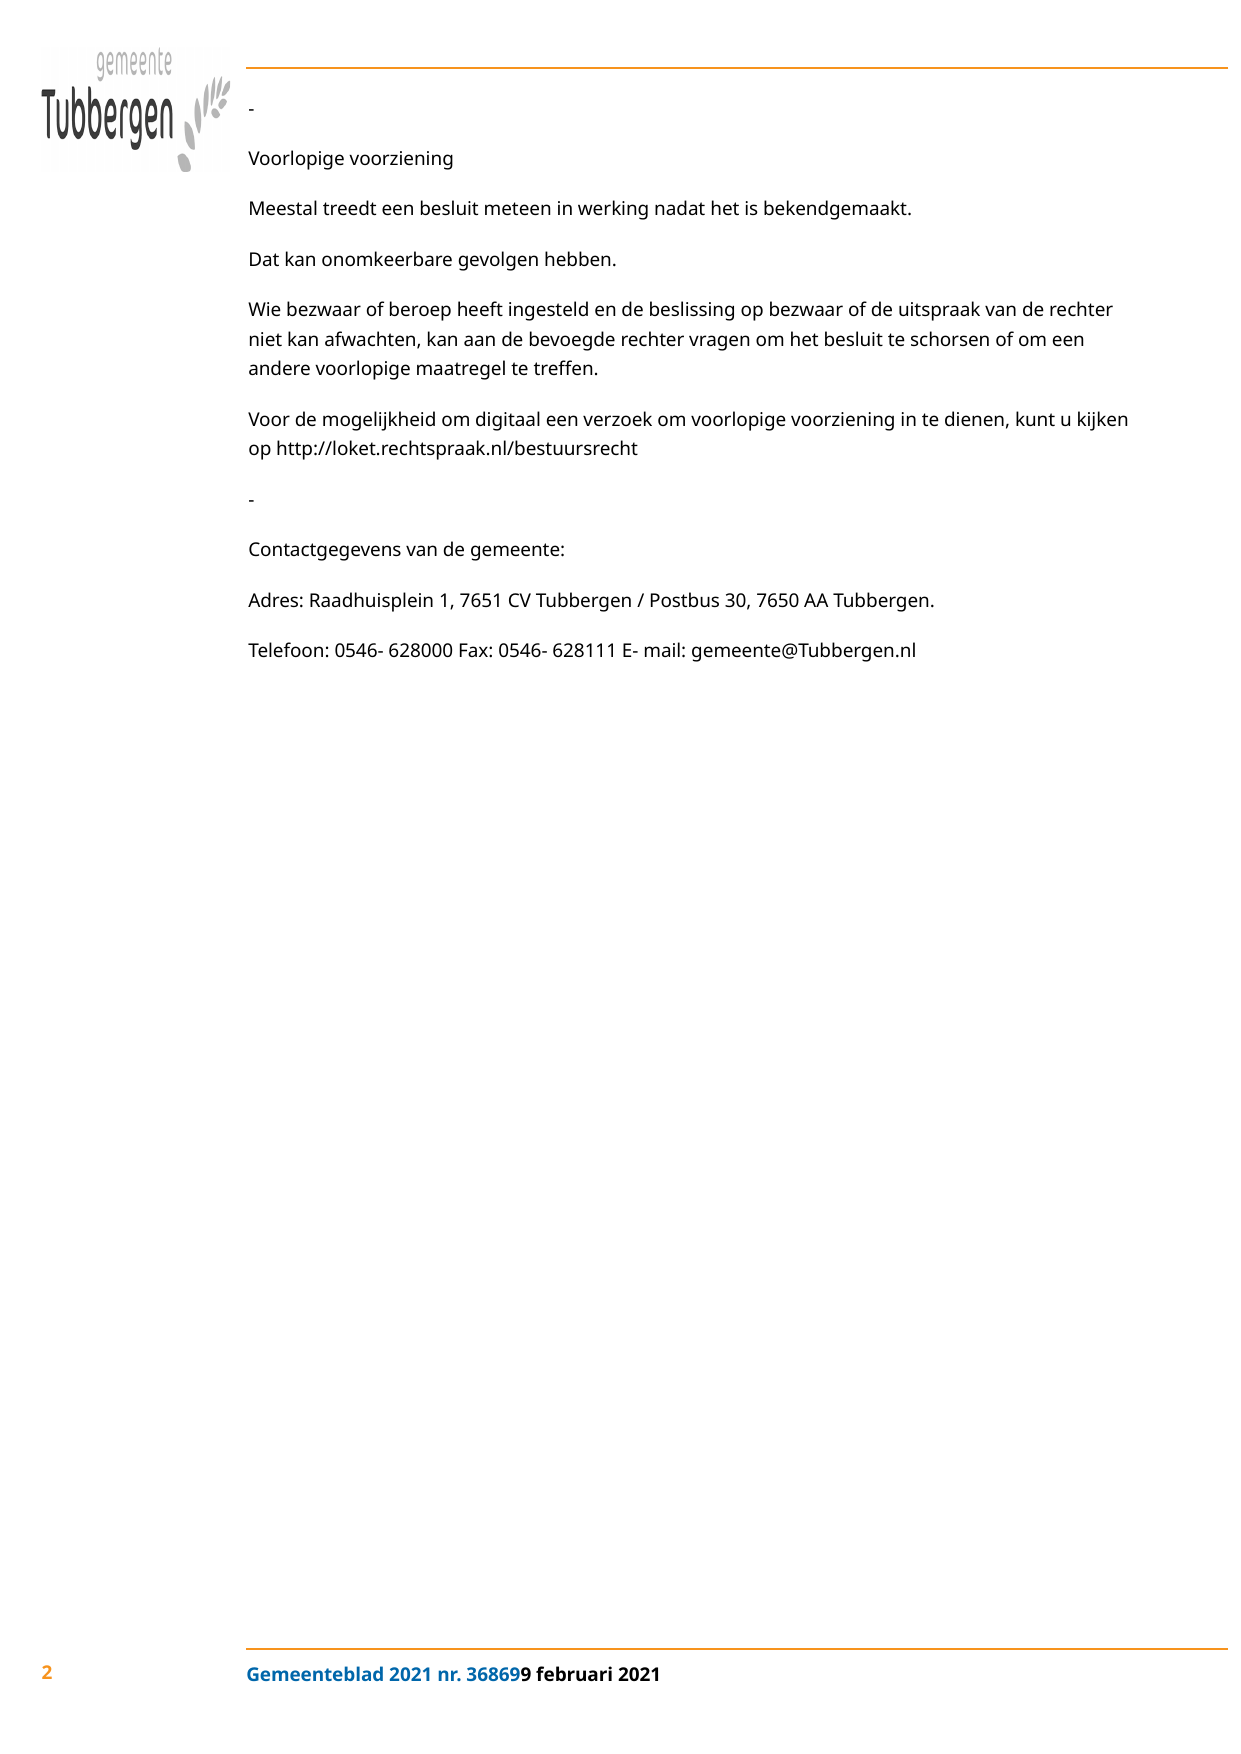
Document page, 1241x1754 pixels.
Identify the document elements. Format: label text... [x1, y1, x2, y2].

text Dat kan onomkeerbare gevolgen hebben. [248, 246, 1152, 272]
text Voorlopige voorziening [248, 145, 1152, 171]
text Adres: Raadhuisplein 1, 7651 CV Tubbergen / Postbus 30, 7650 AA Tubbergen. [248, 587, 1152, 613]
text Wie bezwaar of beroep heeft ingesteld en de beslissing op bezwaar of de uitspraak van de rechter niet kan afwachten, kan aan de bevoegde rechter vragen om het besluit te schorsen of om een andere voorlopige maatregel te treffen. [248, 296, 1152, 381]
text Voor de mogelijkheid om digitaal een verzoek om voorlopige voorziening in te dienen, kunt u kijken op http://loket.rechtspraak.nl/bestuursrecht [248, 406, 1152, 461]
text Telefoon: 0546- 628000 Fax: 0546- 628111 E- mail: gemeente@Tubbergen.nl [248, 637, 1152, 663]
picture [41, 47, 231, 172]
text Contactgegevens van de gemeente: [248, 536, 1152, 562]
text Meestal treedt een besluit meteen in werking nadat het is bekendgemaakt. [248, 196, 1152, 221]
text - [248, 95, 1152, 121]
text - [248, 486, 1152, 512]
